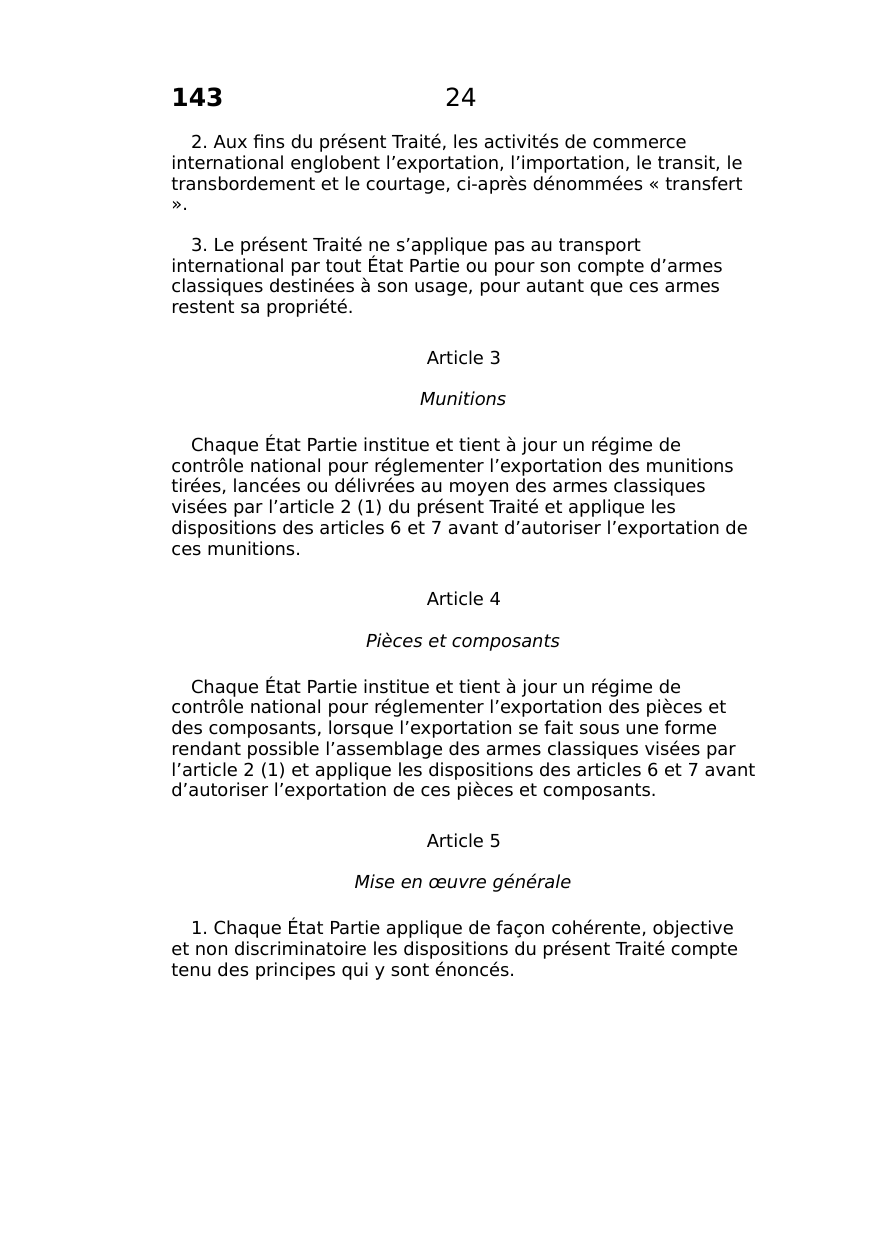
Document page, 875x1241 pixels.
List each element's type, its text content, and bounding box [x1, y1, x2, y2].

text Chaque État Partie institue et tient à jour un régime de contrôle national pour réglementer l’exportation des pièces et des composants, lorsque l’exportation se fait sous une forme rendant possible l’assemblage des armes classiques visées par l’article 2 (1) et applique les dispositions des articles 6 et 7 avant d’autoriser l’exportation de ces pièces et composants. [171, 676, 756, 801]
text 2. Aux fins du présent Traité, les activités de commerce international englobent l’exportation, l’importation, le transit, le transbordement et le courtage, ci-après dénommées « transfert ». [171, 132, 756, 215]
text Chaque État Partie institue et tient à jour un régime de contrôle national pour réglementer l’exportation des munitions tirées, lancées ou délivrées au moyen des armes classiques visées par l’article 2 (1) du présent Traité et applique les dispositions des articles 6 et 7 avant d’autoriser l’exportation de ces munitions. [171, 435, 756, 559]
subtitle Article 5 Mise en œuvre générale [171, 831, 756, 893]
subtitle Article 3 Munitions [171, 348, 756, 410]
text 3. Le présent Traité ne s’applique pas au transport international par tout État Partie ou pour son compte d’armes classiques destinées à son usage, pour autant que ces armes restent sa propriété. [171, 235, 756, 318]
text 1. Chaque État Partie applique de façon cohérente, objective et non discriminatoire les dispositions du présent Traité compte tenu des principes qui y sont énoncés. [171, 918, 756, 980]
subtitle Article 4 Pièces et composants [171, 589, 756, 651]
